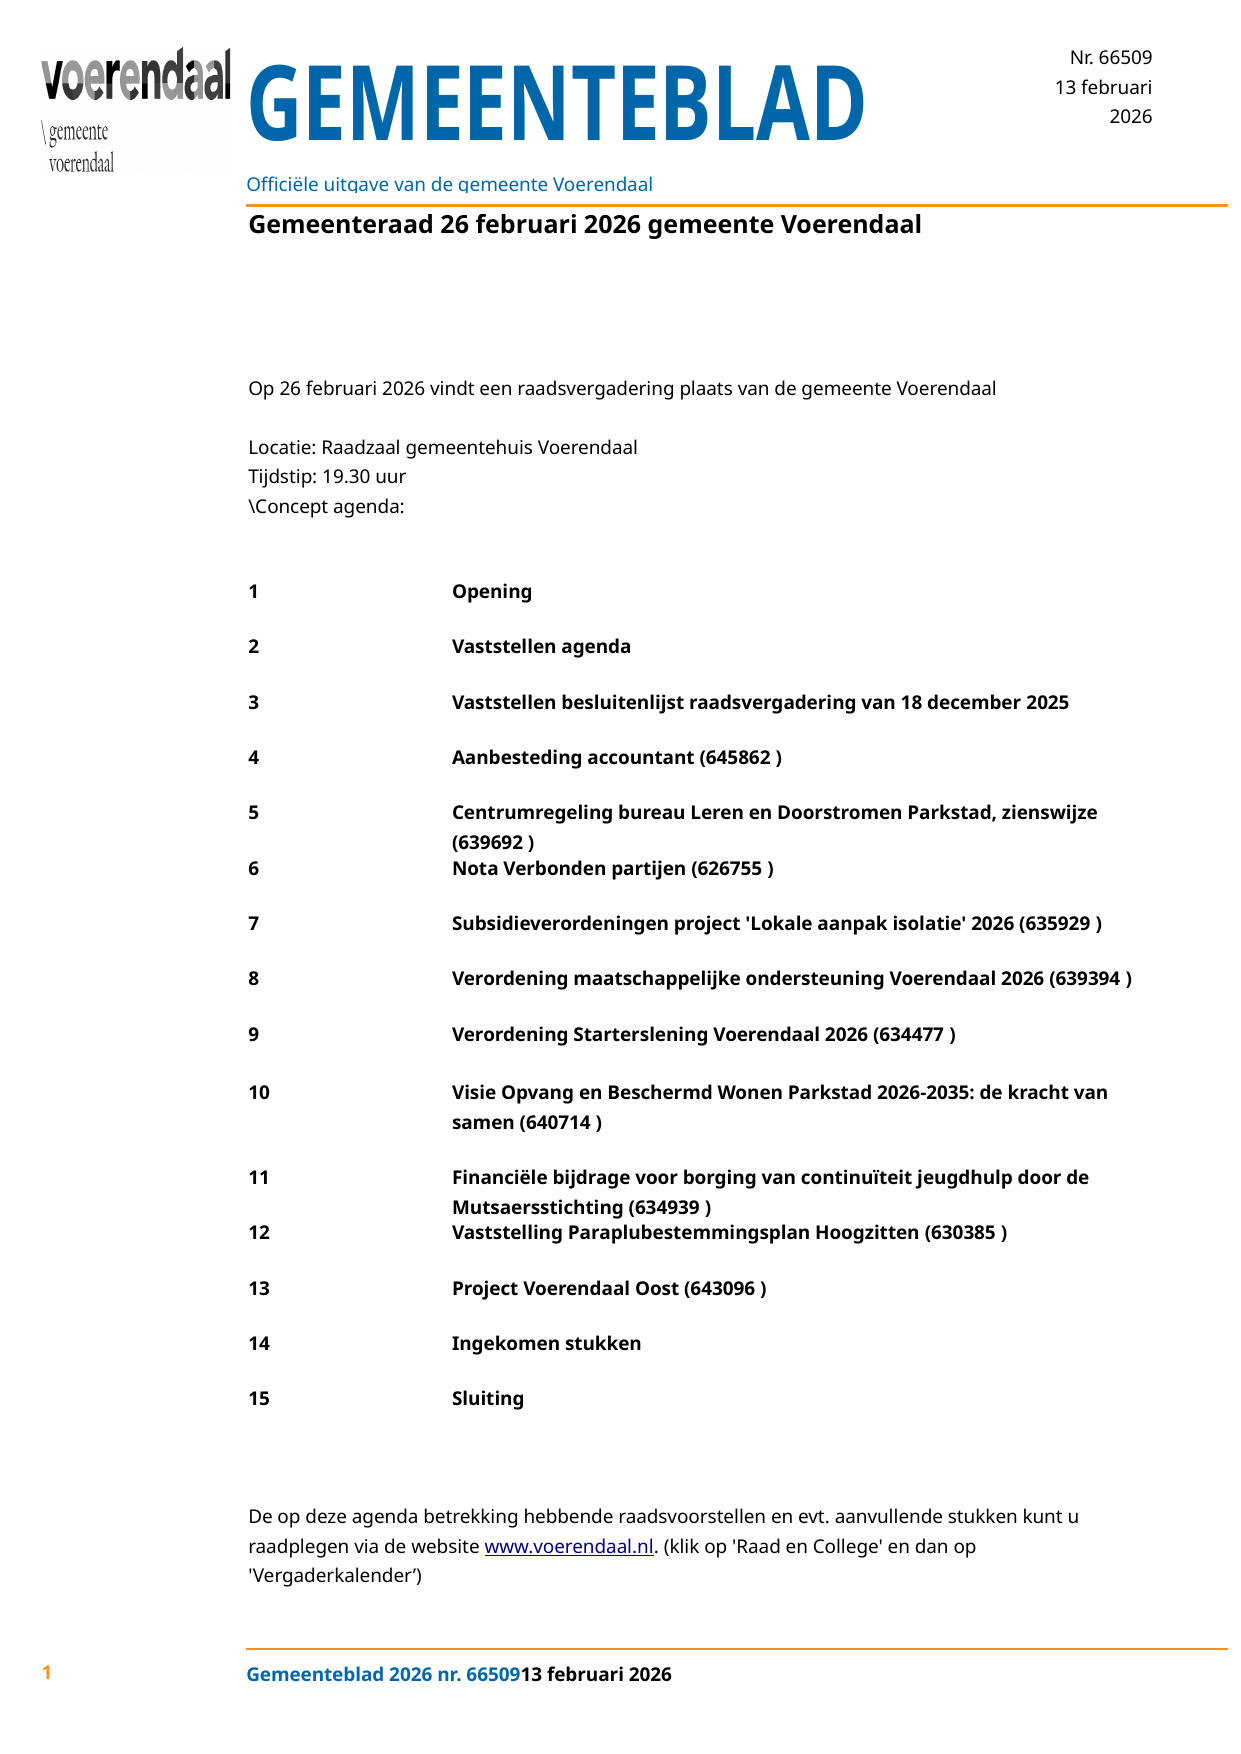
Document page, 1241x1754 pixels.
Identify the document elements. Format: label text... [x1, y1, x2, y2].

table_cell Sluiting [452, 1386, 1152, 1441]
table_cell Ingekomen stukken [452, 1330, 1152, 1386]
table_cell 4 [248, 744, 452, 799]
table_cell 13 [248, 1275, 452, 1330]
table_cell 12 [248, 1220, 452, 1275]
table_cell 6 [248, 855, 452, 910]
table_header [248, 523, 452, 549]
table_cell Centrumregeling bureau Leren en Doorstromen Parkstad, zienswijze (639692 ) [452, 800, 1152, 855]
table_cell 14 [248, 1330, 452, 1386]
table_cell 5 [248, 800, 452, 855]
table_cell 2 [248, 634, 452, 689]
text Op 26 februari 2026 vindt een raadsvergadering plaats van de gemeente Voerendaal [248, 375, 1152, 401]
table_cell Project Voerendaal Oost (643096 ) [452, 1275, 1152, 1330]
table_header [452, 523, 1152, 549]
table_cell Verordening Starterslening Voerendaal 2026 (634477 ) [452, 1021, 1152, 1076]
table_cell Aanbesteding accountant (645862 ) [452, 744, 1152, 799]
table_cell 7 [248, 910, 452, 965]
table_header Visie Opvang en Beschermd Wonen Parkstad 2026-2035: de kracht van samen (640714 ) [452, 1079, 1152, 1164]
table_cell Opening [452, 549, 1152, 633]
text \Concept agenda: [248, 493, 1152, 519]
text De op deze agenda betrekking hebbende raadsvoorstellen en evt. aanvullende stukken kunt u raadplegen via de website www.voerendaal.nl. (klik op 'Raad en College' en dan op 'Vergaderkalender’) [248, 1503, 1152, 1588]
table_cell 3 [248, 689, 452, 744]
table_cell Subsidieverordeningen project 'Lokale aanpak isolatie' 2026 (635929 ) [452, 910, 1152, 965]
table_cell Financiële bijdrage voor borging van continuïteit jeugdhulp door de Mutsaersstichting (634939 ) [452, 1164, 1152, 1219]
text Gemeenteraad 26 februari 2026 gemeente Voerendaal [248, 207, 1152, 241]
text Locatie: Raadzaal gemeentehuis Voerendaal [248, 434, 1152, 460]
text Tijdstip: 19.30 uur [248, 464, 1152, 489]
table_cell 8 [248, 965, 452, 1021]
picture [41, 47, 231, 172]
table_cell Nota Verbonden partijen (626755 ) [452, 855, 1152, 910]
table_header 10 [248, 1079, 452, 1164]
table_cell 11 [248, 1164, 452, 1219]
table_cell Vaststelling Paraplubestemmingsplan Hoogzitten (630385 ) [452, 1220, 1152, 1275]
table_cell Vaststellen besluitenlijst raadsvergadering van 18 december 2025 [452, 689, 1152, 744]
table_cell 15 [248, 1386, 452, 1441]
table_cell Verordening maatschappelijke ondersteuning Voerendaal 2026 (639394 ) [452, 965, 1152, 1021]
table_cell 9 [248, 1021, 452, 1076]
table_cell 1 [248, 549, 452, 633]
table_cell Vaststellen agenda [452, 634, 1152, 689]
